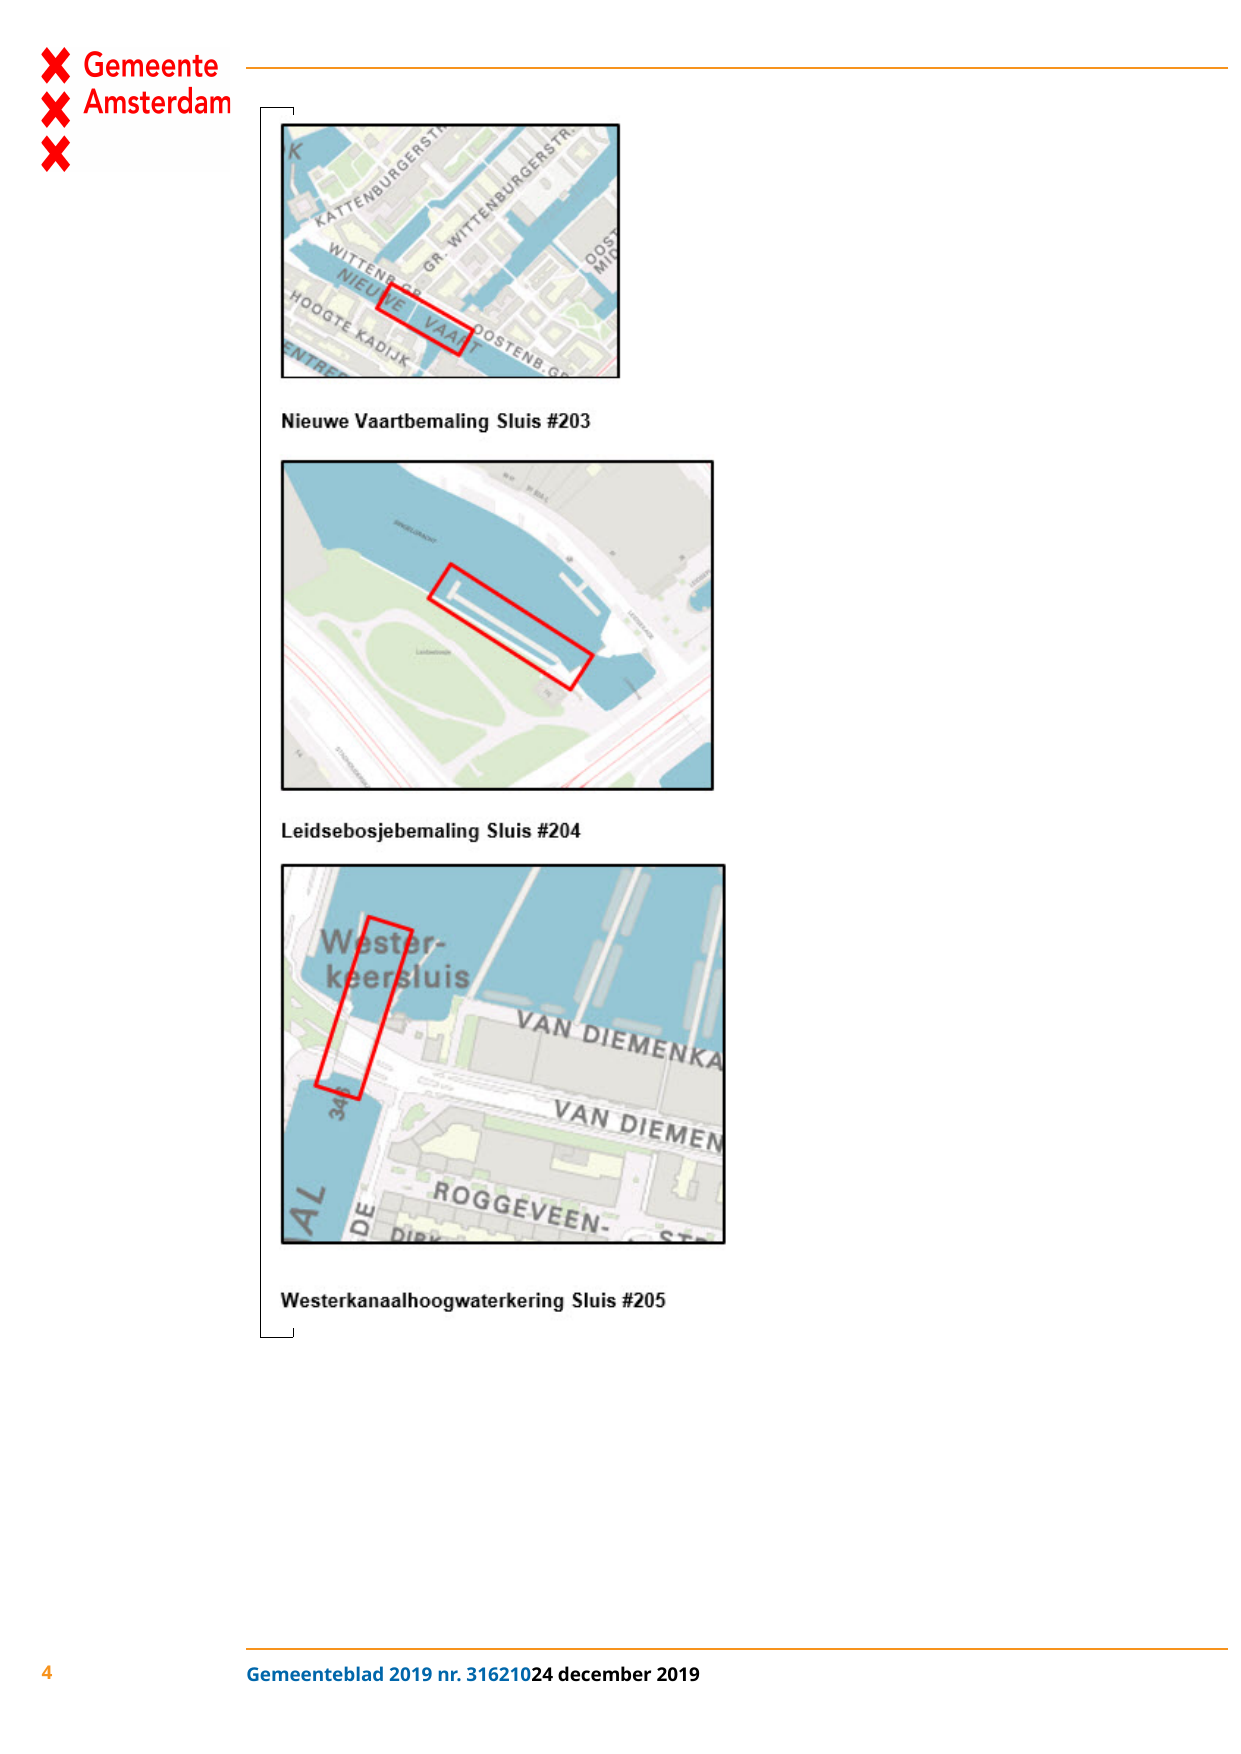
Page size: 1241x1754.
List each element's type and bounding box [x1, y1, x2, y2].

picture [268, 115, 742, 1328]
picture [41, 47, 231, 172]
